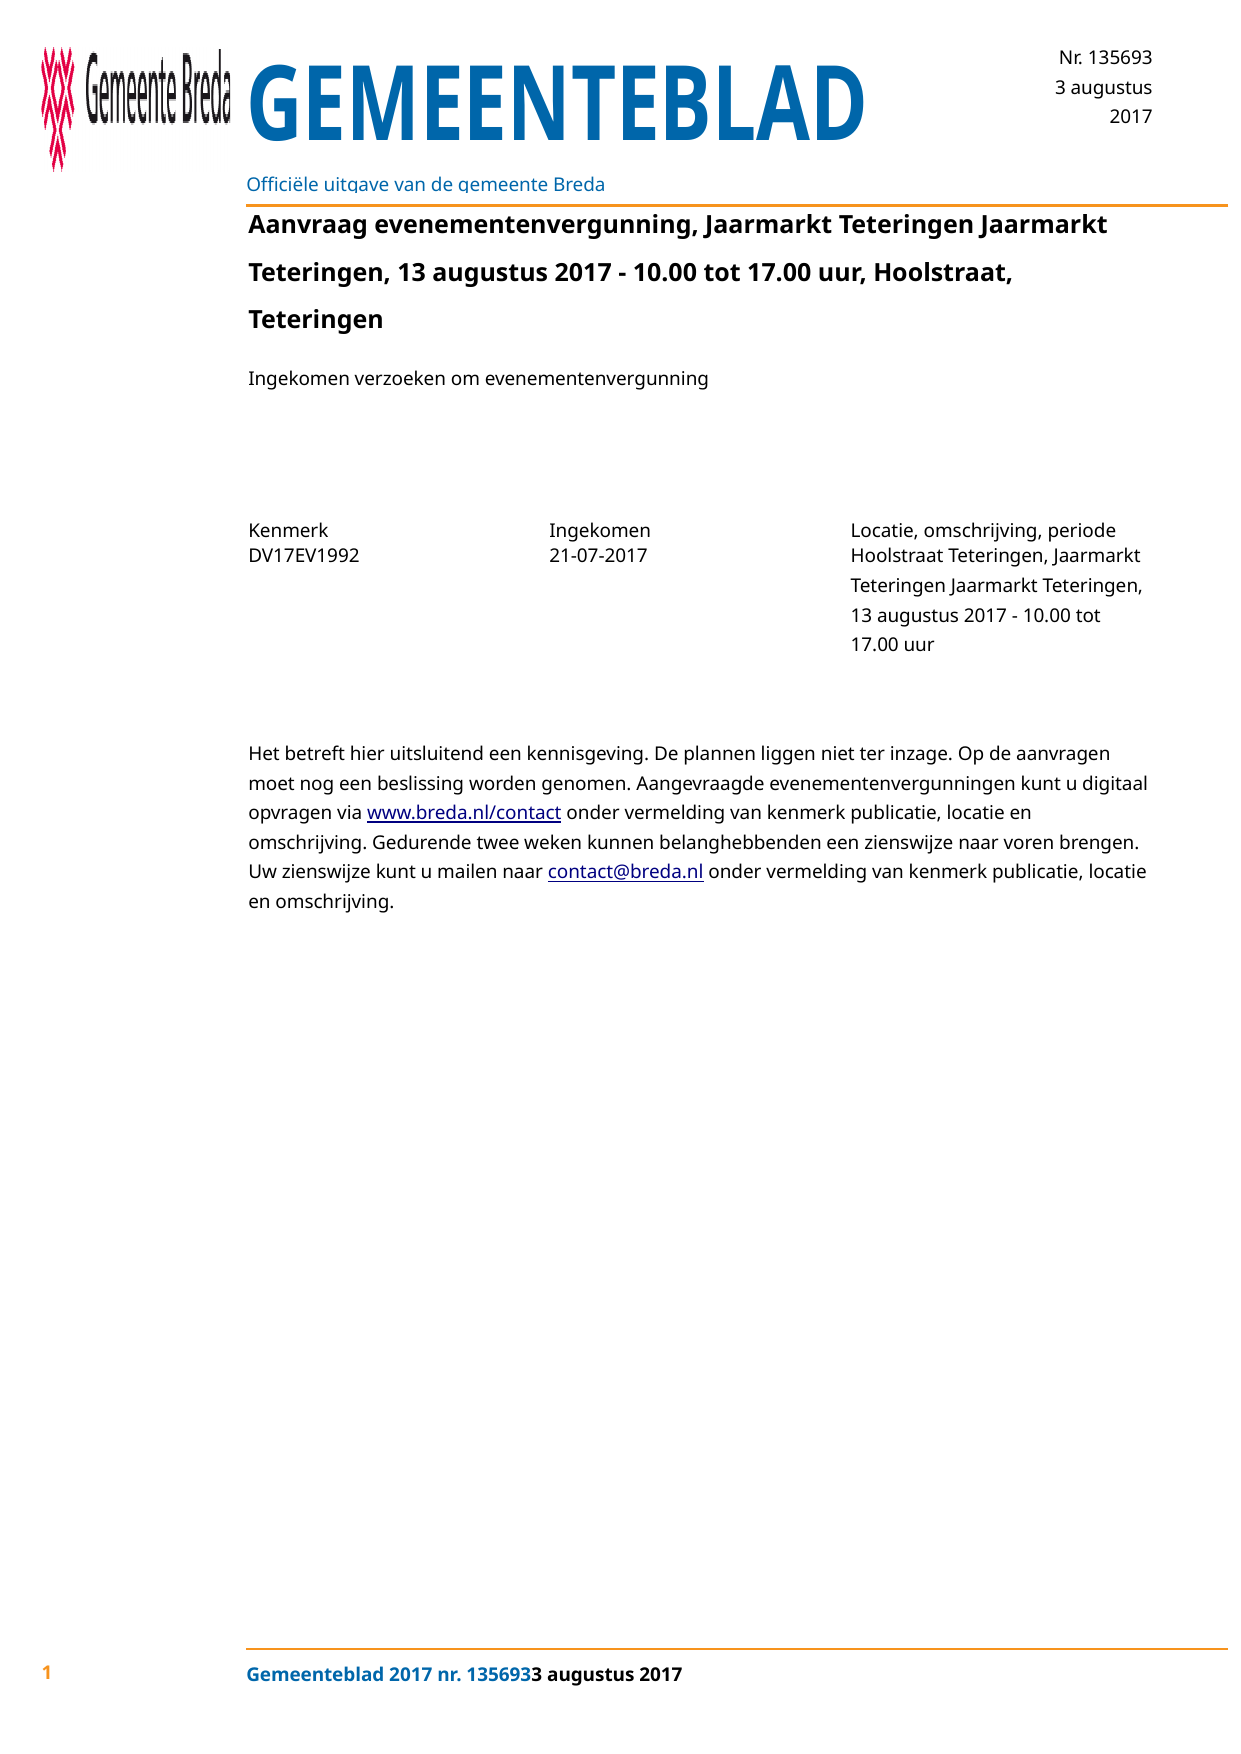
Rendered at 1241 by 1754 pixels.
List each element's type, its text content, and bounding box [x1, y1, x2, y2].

table_cell Hoolstraat Teteringen, Jaarmarkt Teteringen Jaarmarkt Teteringen, 13 augustus 2017 - 10.00 tot 17.00 uur [850, 543, 1152, 687]
text Aanvraag evenementenvergunning, Jaarmarkt Teteringen Jaarmarkt Teteringen, 13 augustus 2017 - 10.00 tot 17.00 uur, Hoolstraat, Teteringen [248, 207, 1152, 336]
picture [41, 47, 231, 172]
text Het betreft hier uitsluitend een kennisgeving. De plannen liggen niet ter inzage. Op de aanvragen moet nog een beslissing worden genomen. Aangevraagde evenementenvergunningen kunt u digitaal opvragen via www.breda.nl/contact onder vermelding van kenmerk publicatie, locatie en omschrijving. Gedurende twee weken kunnen belanghebbenden een zienswijze naar voren brengen. Uw zienswijze kunt u mailen naar contact@breda.nl onder vermelding van kenmerk publicatie, locatie en omschrijving. [248, 740, 1152, 914]
table_cell 21-07-2017 [549, 543, 850, 687]
table_header Ingekomen [549, 517, 850, 543]
table_cell DV17EV1992 [248, 543, 549, 687]
table_header Locatie, omschrijving, periode [850, 517, 1152, 543]
text Ingekomen verzoeken om evenementenvergunning [248, 366, 1152, 391]
table_header Kenmerk [248, 517, 549, 543]
